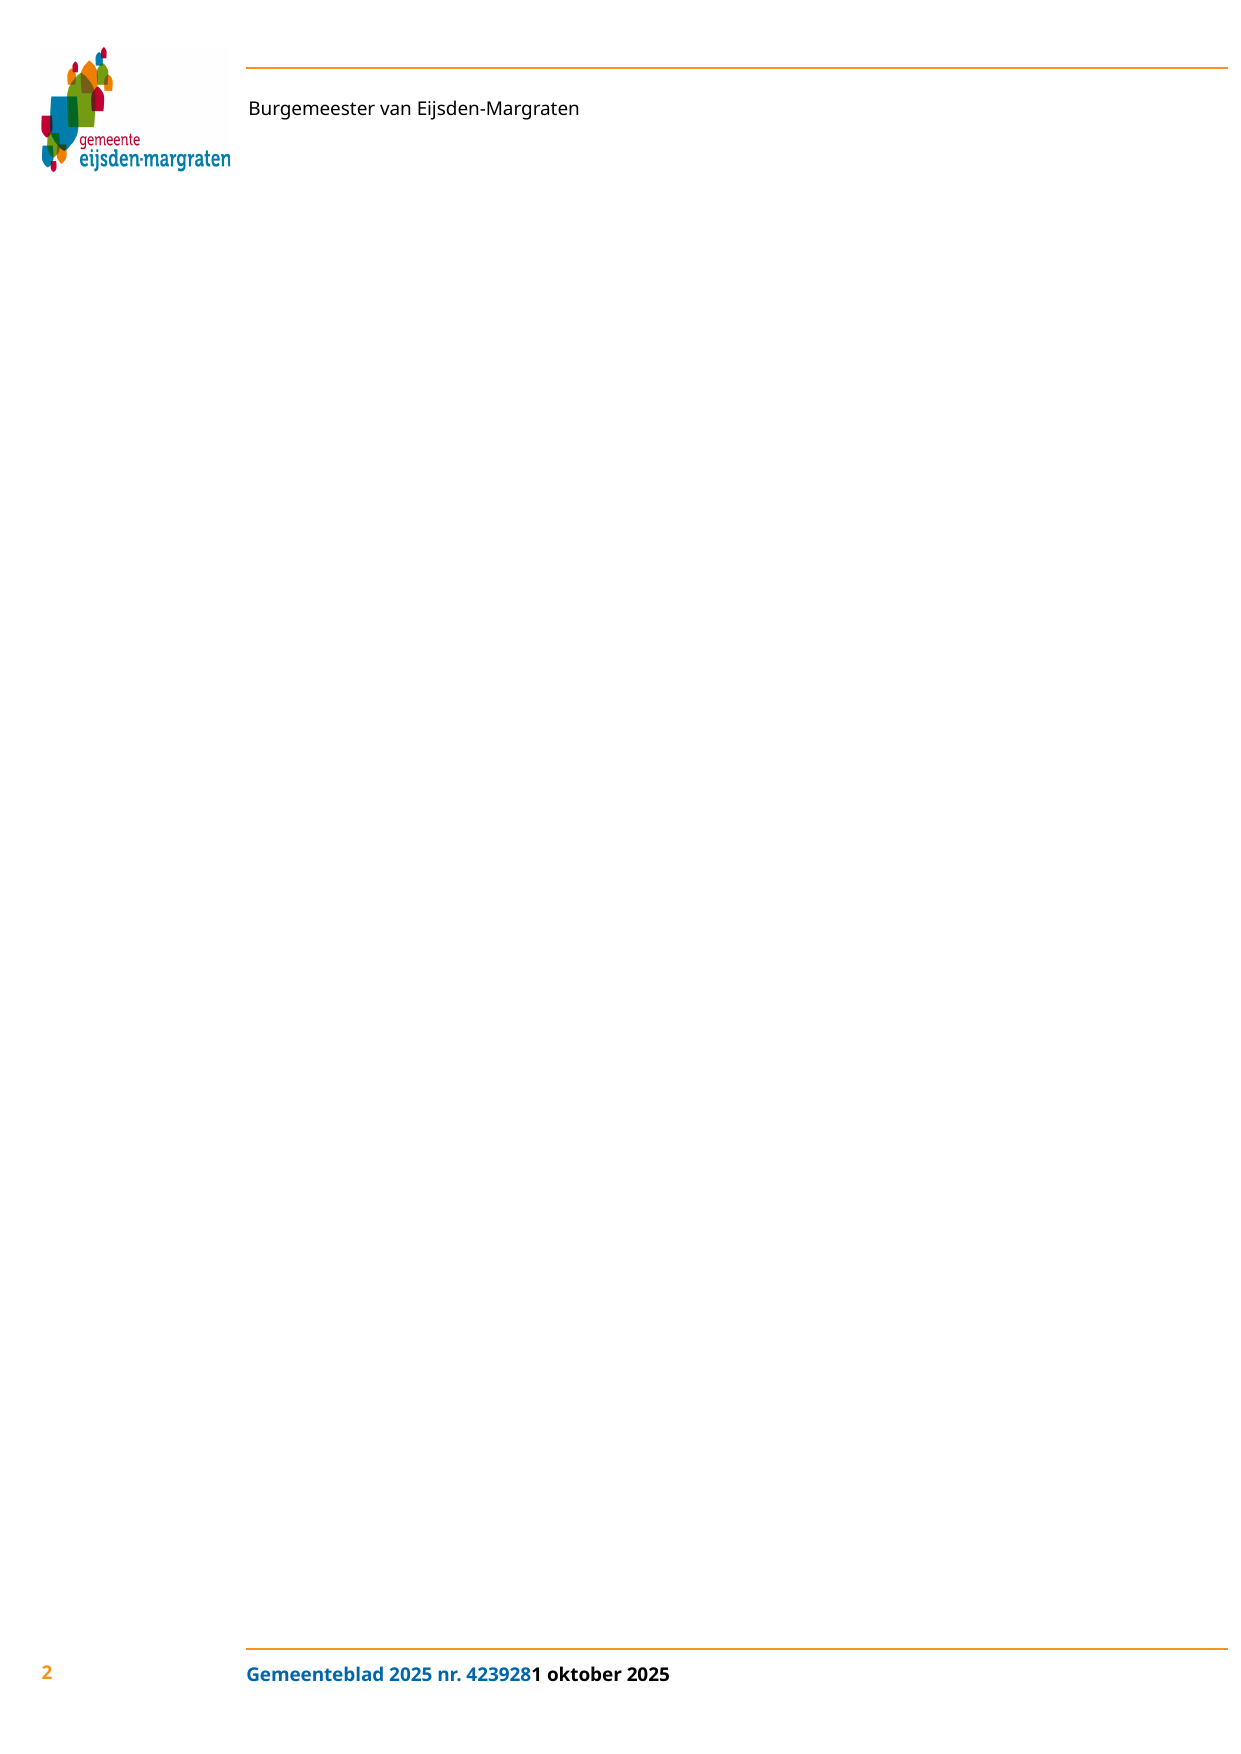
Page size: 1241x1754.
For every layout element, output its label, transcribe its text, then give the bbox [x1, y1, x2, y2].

text Burgemeester van Eijsden-Margraten [248, 95, 1152, 121]
picture [41, 47, 231, 172]
